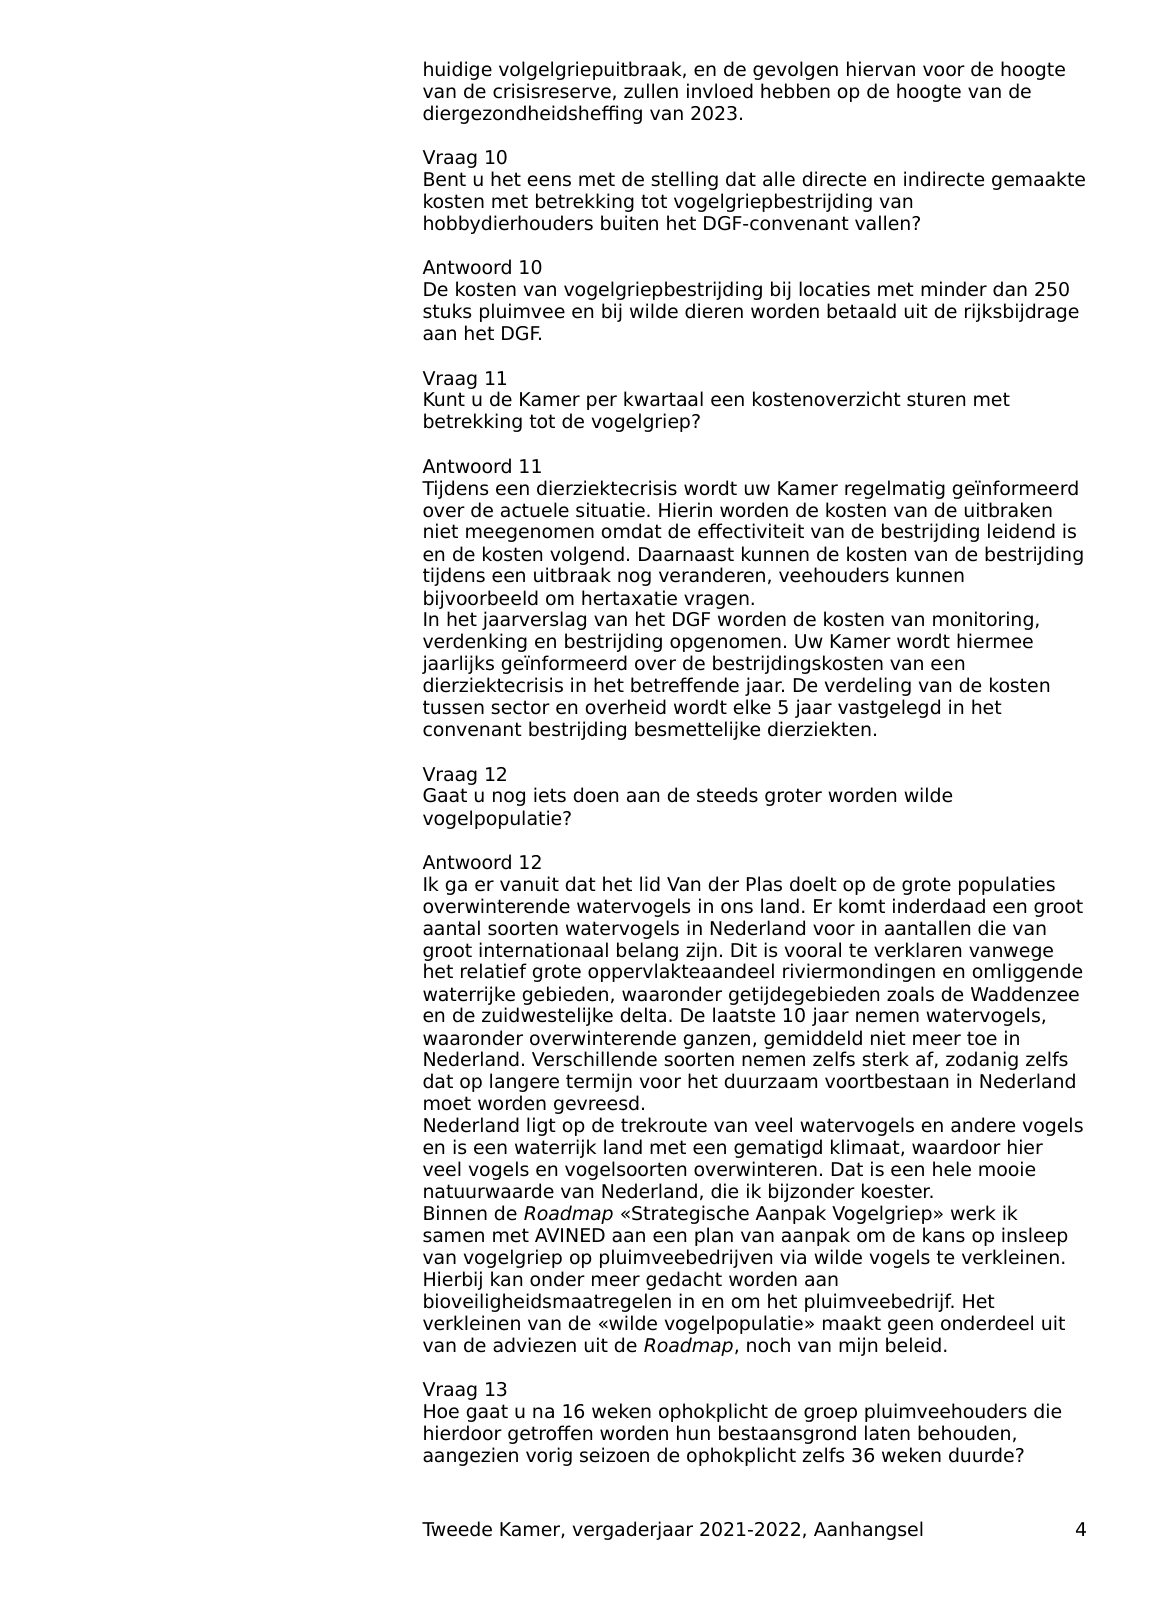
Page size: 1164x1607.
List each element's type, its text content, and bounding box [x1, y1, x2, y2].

text huidige volgelgriepuitbraak, en de gevolgen hiervan voor de hoogte van de crisisreserve, zullen invloed hebben op de hoogte van de diergezondheidsheffing van 2023. [422, 59, 1087, 125]
text Vraag 11 [422, 367, 1087, 389]
text Kunt u de Kamer per kwartaal een kostenoverzicht sturen met betrekking tot de vogelgriep? [422, 389, 1087, 433]
text Gaat u nog iets doen aan de steeds groter worden wilde vogelpopulatie? [422, 785, 1087, 829]
text In het jaarverslag van het DGF worden de kosten van monitoring, verdenking en bestrijding opgenomen. Uw Kamer wordt hiermee jaarlijks geïnformeerd over de bestrijdingskosten van een dierziektecrisis in het betreffende jaar. De verdeling van de kosten tussen sector en overheid wordt elke 5 jaar vastgelegd in het convenant bestrijding besmettelijke dierziekten. [422, 609, 1087, 741]
text Ik ga er vanuit dat het lid Van der Plas doelt op de grote populaties overwinterende watervogels in ons land. Er komt inderdaad een groot aantal soorten watervogels in Nederland voor in aantallen die van groot internationaal belang zijn. Dit is vooral te verklaren vanwege het relatief grote oppervlakteaandeel riviermondingen en omliggende waterrijke gebieden, waaronder getijdegebieden zoals de Waddenzee en de zuidwestelijke delta. De laatste 10 jaar nemen watervogels, waaronder overwinterende ganzen, gemiddeld niet meer toe in Nederland. Verschillende soorten nemen zelfs sterk af, zodanig zelfs dat op langere termijn voor het duurzaam voortbestaan in Nederland moet worden gevreesd. [422, 873, 1087, 1115]
text Vraag 10 [422, 147, 1087, 169]
text Tijdens een dierziektecrisis wordt uw Kamer regelmatig geïnformeerd over de actuele situatie. Hierin worden de kosten van de uitbraken niet meegenomen omdat de effectiviteit van de bestrijding leidend is en de kosten volgend. Daarnaast kunnen de kosten van de bestrijding tijdens een uitbraak nog veranderen, veehouders kunnen bijvoorbeeld om hertaxatie vragen. [422, 477, 1087, 609]
text Binnen de Roadmap «Strategische Aanpak Vogelgriep» werk ik samen met AVINED aan een plan van aanpak om de kans op insleep van vogelgriep op pluimveebedrijven via wilde vogels te verkleinen. Hierbij kan onder meer gedacht worden aan bioveiligheidsmaatregelen in en om het pluimveebedrijf. Het verkleinen van de «wilde vogelpopulatie» maakt geen onderdeel uit van de adviezen uit de Roadmap, noch van mijn beleid. [422, 1203, 1087, 1357]
text Antwoord 12 [422, 852, 1087, 873]
text Vraag 13 [422, 1379, 1087, 1401]
text Antwoord 11 [422, 456, 1087, 477]
text Hoe gaat u na 16 weken ophokplicht de groep pluimveehouders die hierdoor getroffen worden hun bestaansgrond laten behouden, aangezien vorig seizoen de ophokplicht zelfs 36 weken duurde? [422, 1401, 1087, 1467]
text Bent u het eens met de stelling dat alle directe en indirecte gemaakte kosten met betrekking tot vogelgriepbestrijding van hobbydierhouders buiten het DGF-convenant vallen? [422, 169, 1087, 235]
text De kosten van vogelgriepbestrijding bij locaties met minder dan 250 stuks pluimvee en bij wilde dieren worden betaald uit de rijksbijdrage aan het DGF. [422, 279, 1087, 345]
text Vraag 12 [422, 763, 1087, 785]
text Antwoord 10 [422, 257, 1087, 279]
text Nederland ligt op de trekroute van veel watervogels en andere vogels en is een waterrijk land met een gematigd klimaat, waardoor hier veel vogels en vogelsoorten overwinteren. Dat is een hele mooie natuurwaarde van Nederland, die ik bijzonder koester. [422, 1115, 1087, 1203]
